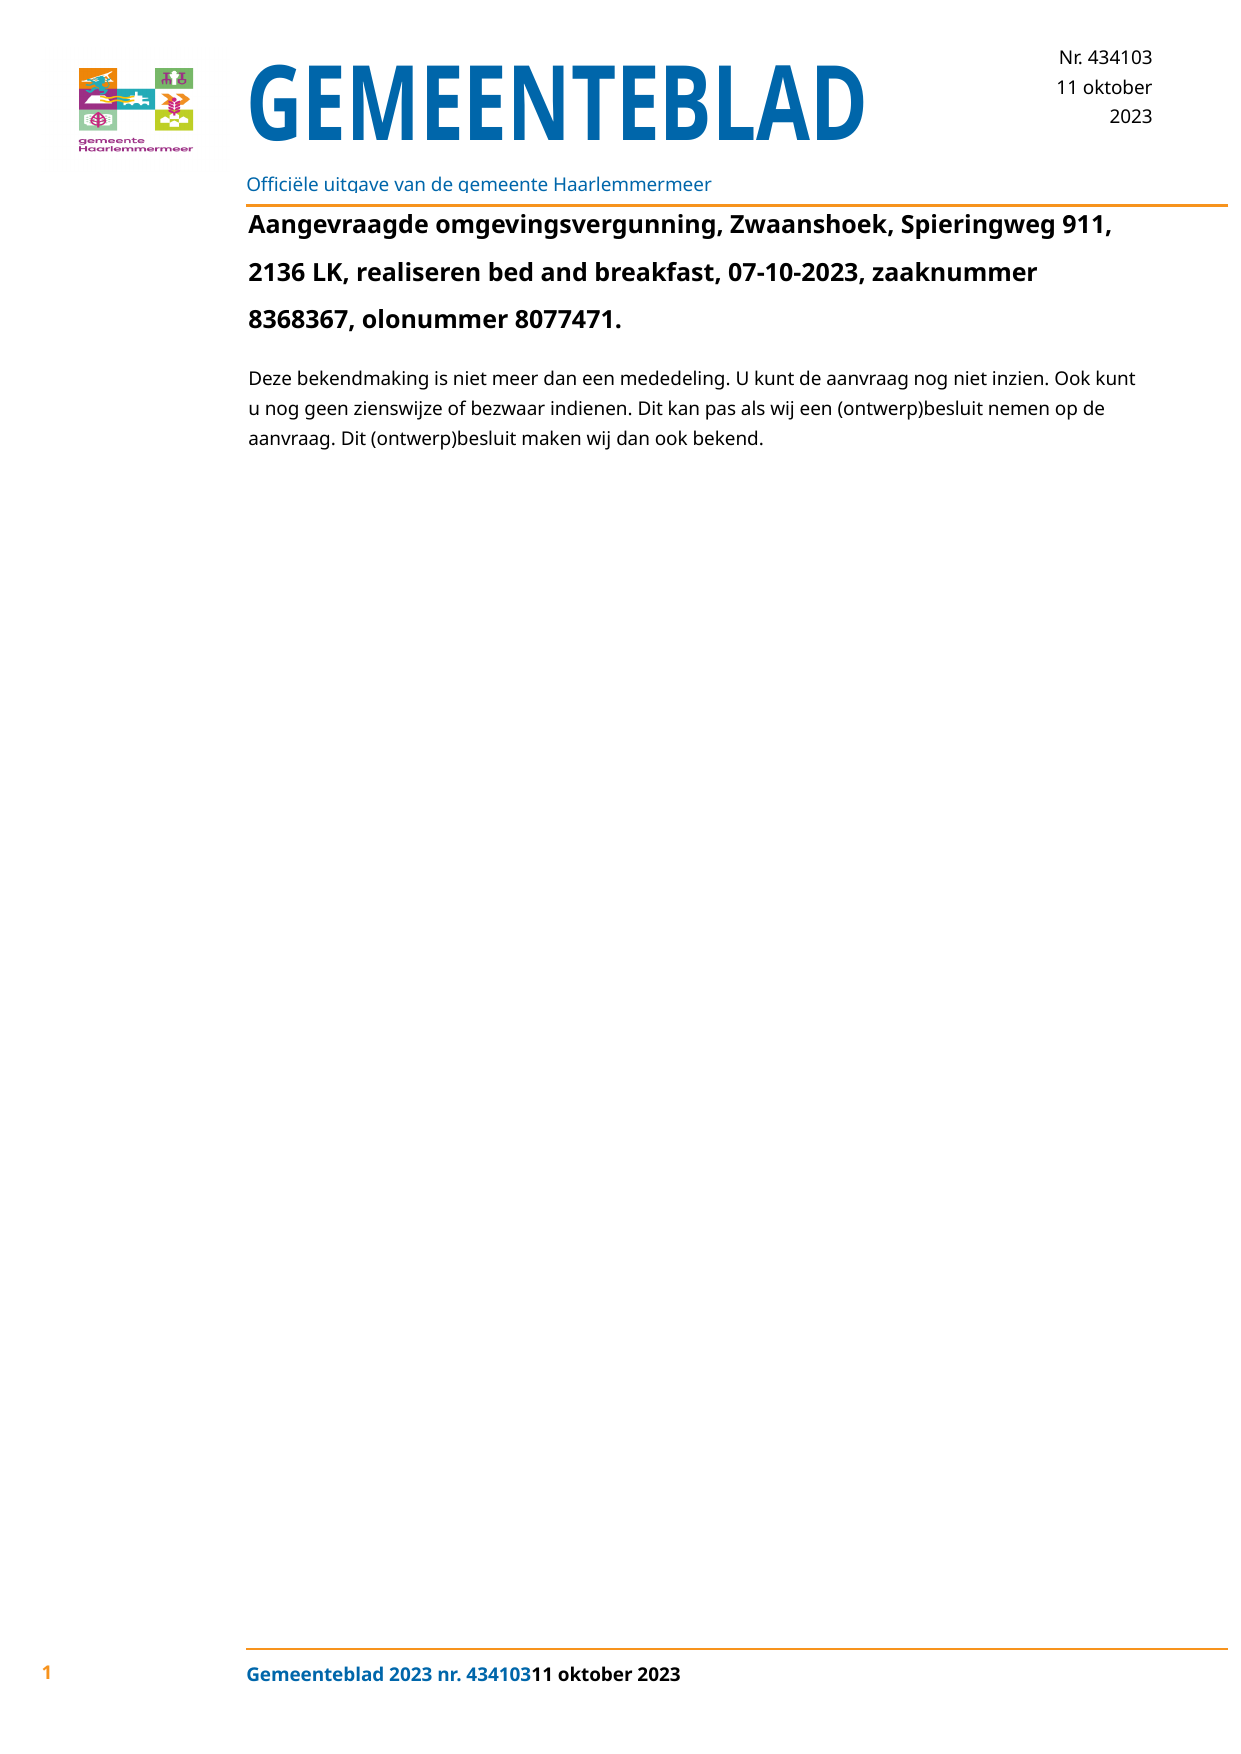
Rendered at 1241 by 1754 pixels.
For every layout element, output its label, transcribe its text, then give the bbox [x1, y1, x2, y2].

text Deze bekendmaking is niet meer dan een mededeling. U kunt de aanvraag nog niet inzien. Ook kunt u nog geen zienswijze of bezwaar indienen. Dit kan pas als wij een (ontwerp)besluit nemen op de aanvraag. Dit (ontwerp)besluit maken wij dan ook bekend. [248, 366, 1152, 450]
text Aangevraagde omgevingsvergunning, Zwaanshoek, Spieringweg 911, 2136 LK, realiseren bed and breakfast, 07-10-2023, zaaknummer 8368367, olonummer 8077471. [248, 207, 1152, 336]
picture [41, 47, 231, 172]
